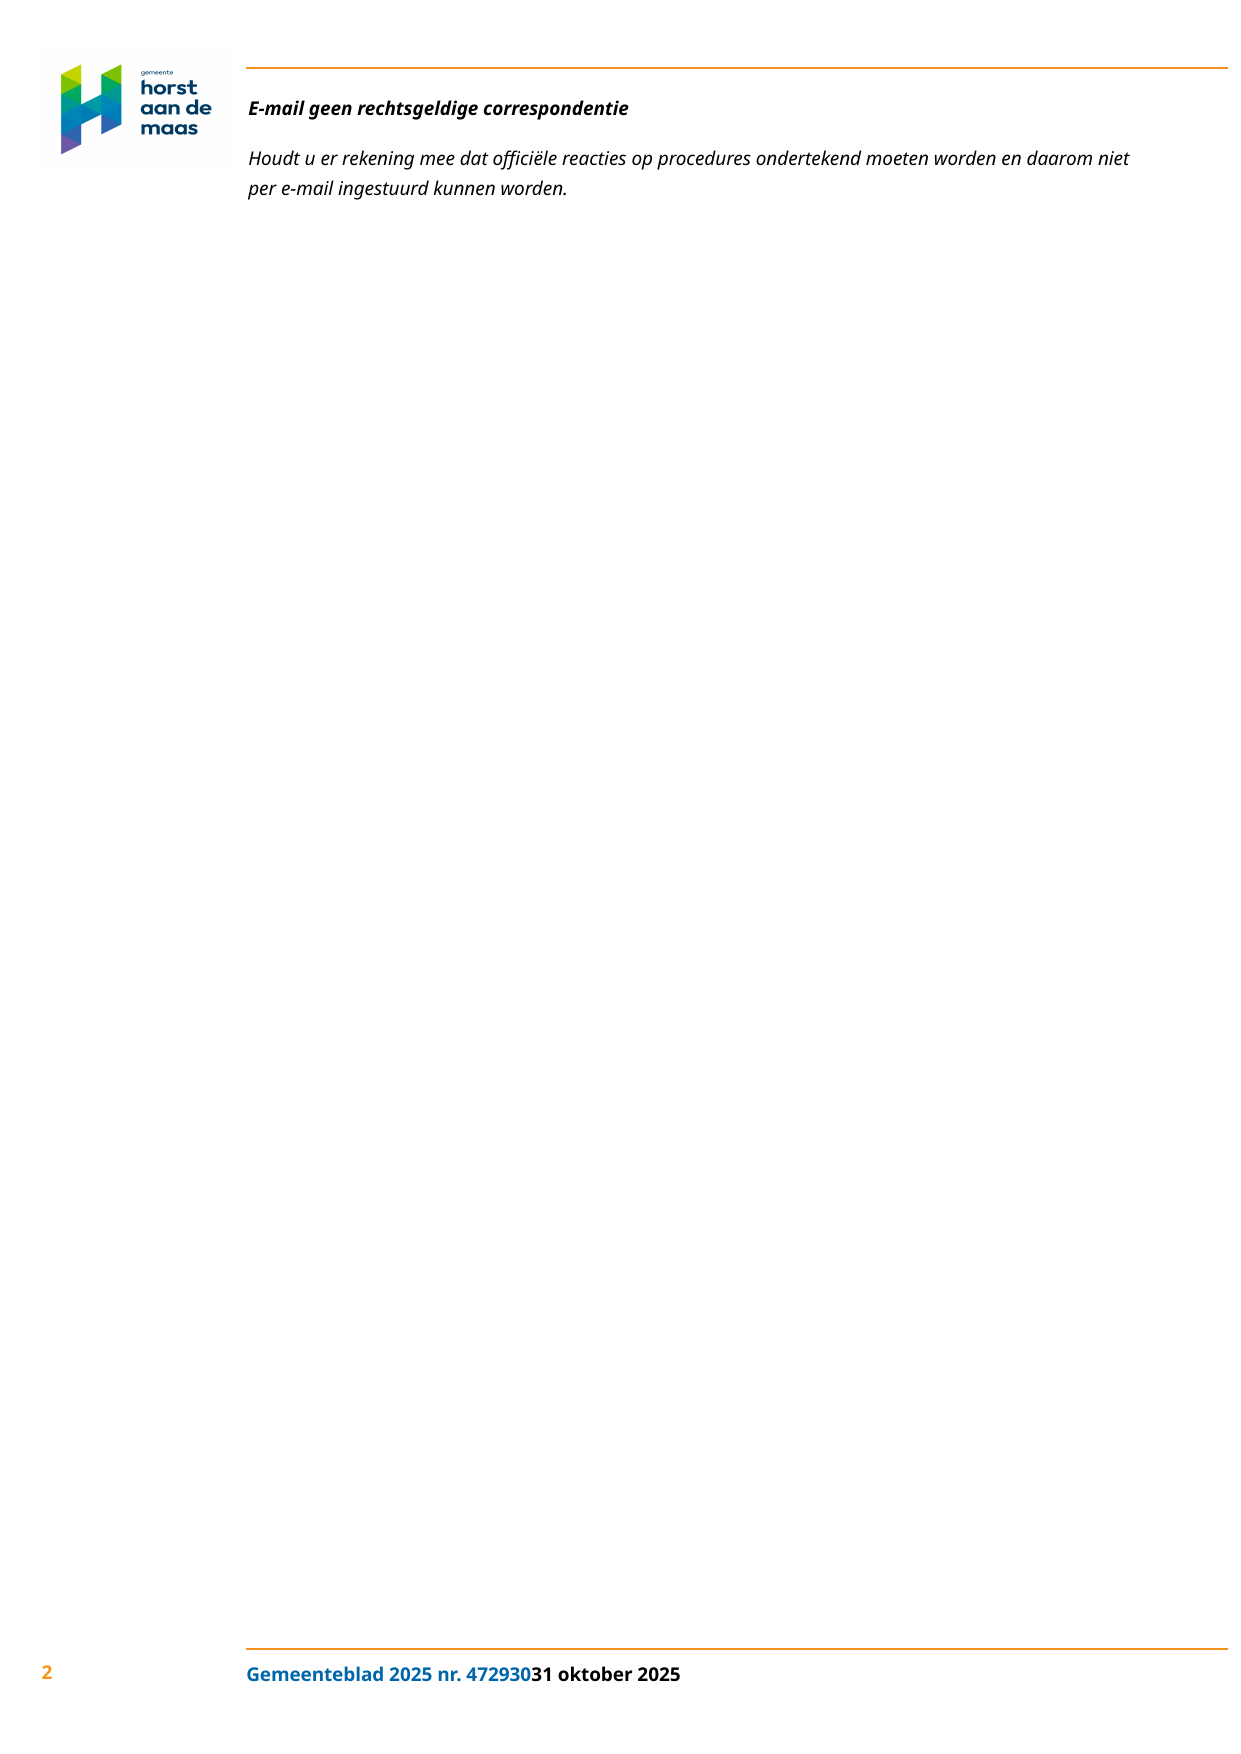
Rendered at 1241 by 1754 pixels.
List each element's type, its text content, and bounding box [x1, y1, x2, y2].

text Houdt u er rekening mee dat officiële reacties op procedures ondertekend moeten worden en daarom niet per e-mail ingestuurd kunnen worden. [248, 145, 1152, 201]
text E-mail geen rechtsgeldige correspondentie [248, 95, 1152, 121]
picture [41, 47, 231, 172]
